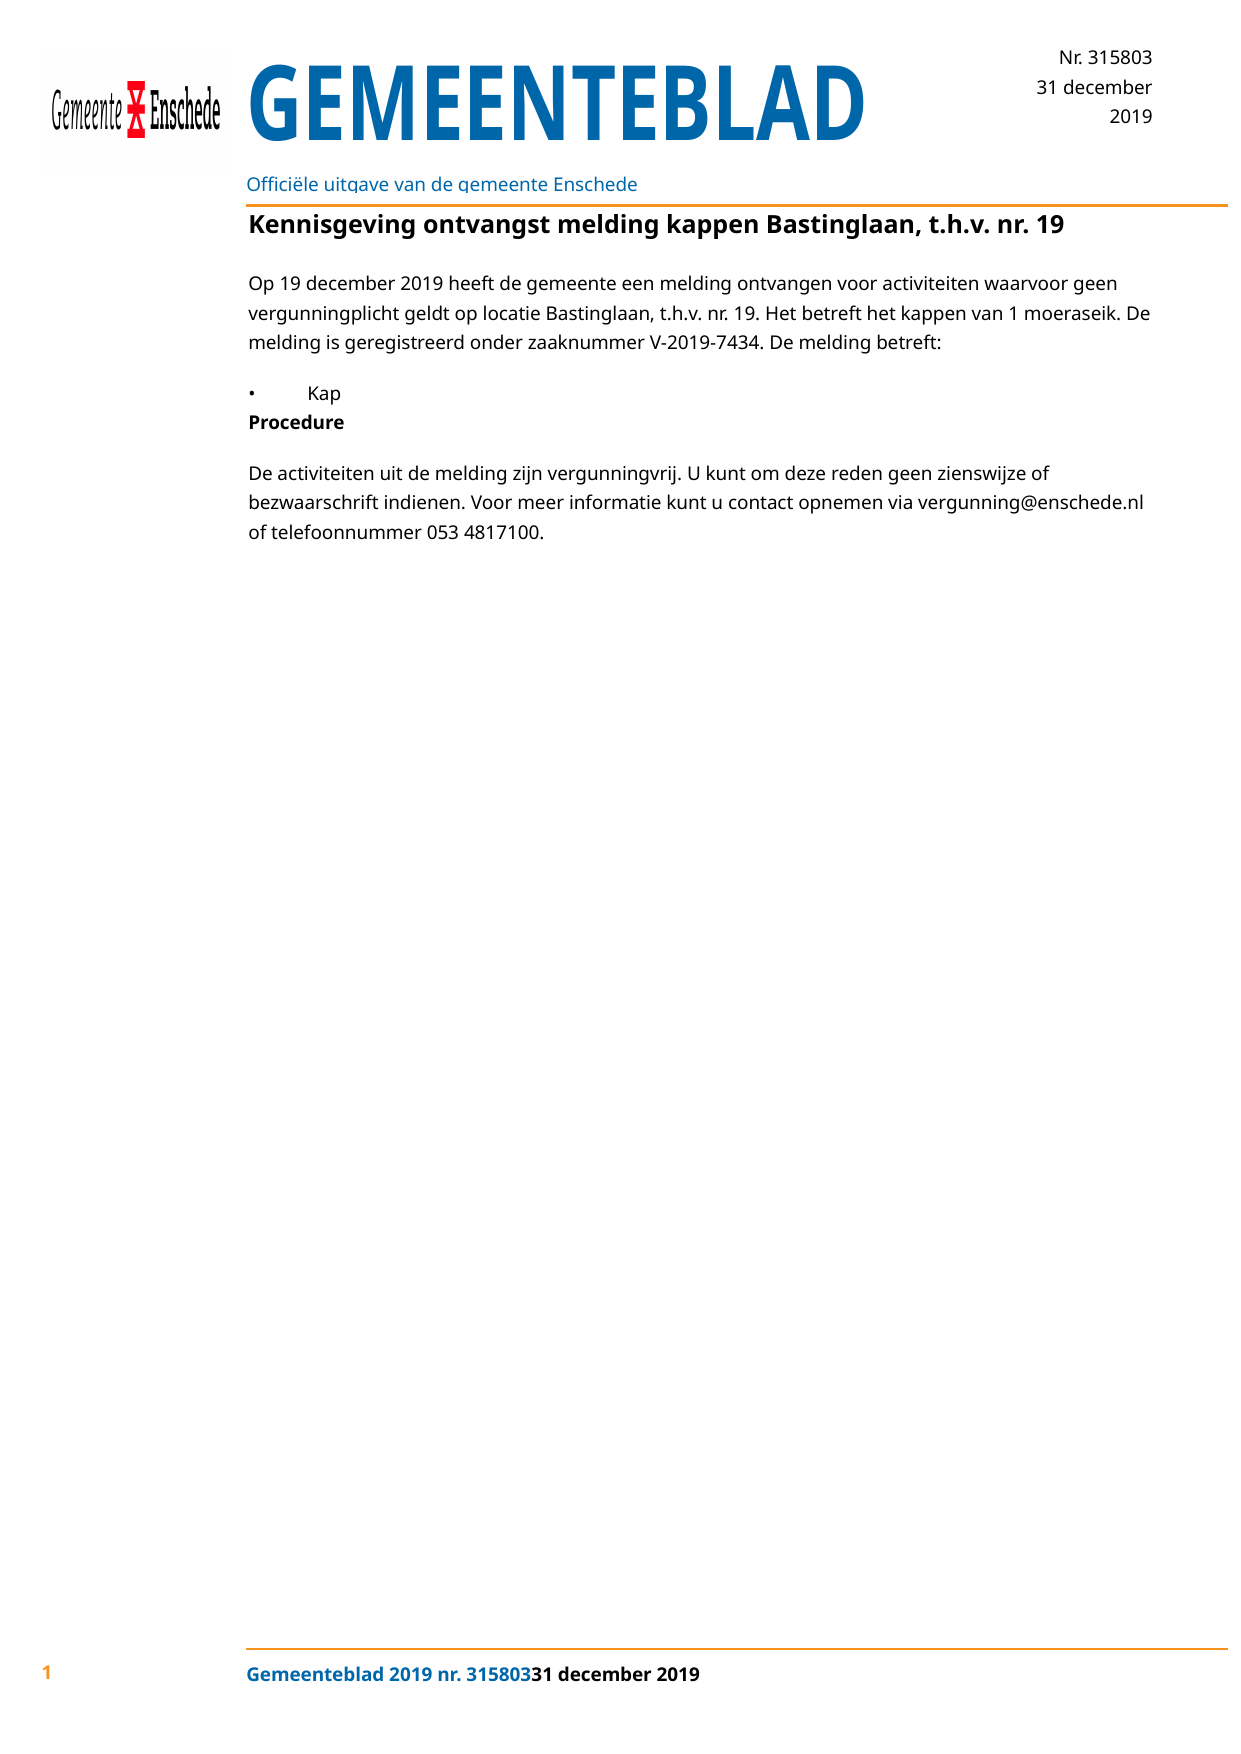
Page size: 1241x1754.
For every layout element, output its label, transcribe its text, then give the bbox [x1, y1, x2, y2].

text De activiteiten uit de melding zijn vergunningvrij. U kunt om deze reden geen zienswijze of bezwaarschrift indienen. Voor meer informatie kunt u contact opnemen via vergunning@enschede.nl of telefoonnummer 053 4817100. [248, 460, 1152, 545]
text Kennisgeving ontvangst melding kappen Bastinglaan, t.h.v. nr. 19 [248, 207, 1152, 241]
text Procedure [248, 409, 1152, 435]
picture [41, 47, 231, 172]
list Kap [248, 380, 1152, 406]
text Op 19 december 2019 heeft de gemeente een melding ontvangen voor activiteiten waarvoor geen vergunningplicht geldt op locatie Bastinglaan, t.h.v. nr. 19. Het betreft het kappen van 1 moeraseik. De melding is geregistreerd onder zaaknummer V-2019-7434. De melding betreft: [248, 270, 1152, 355]
